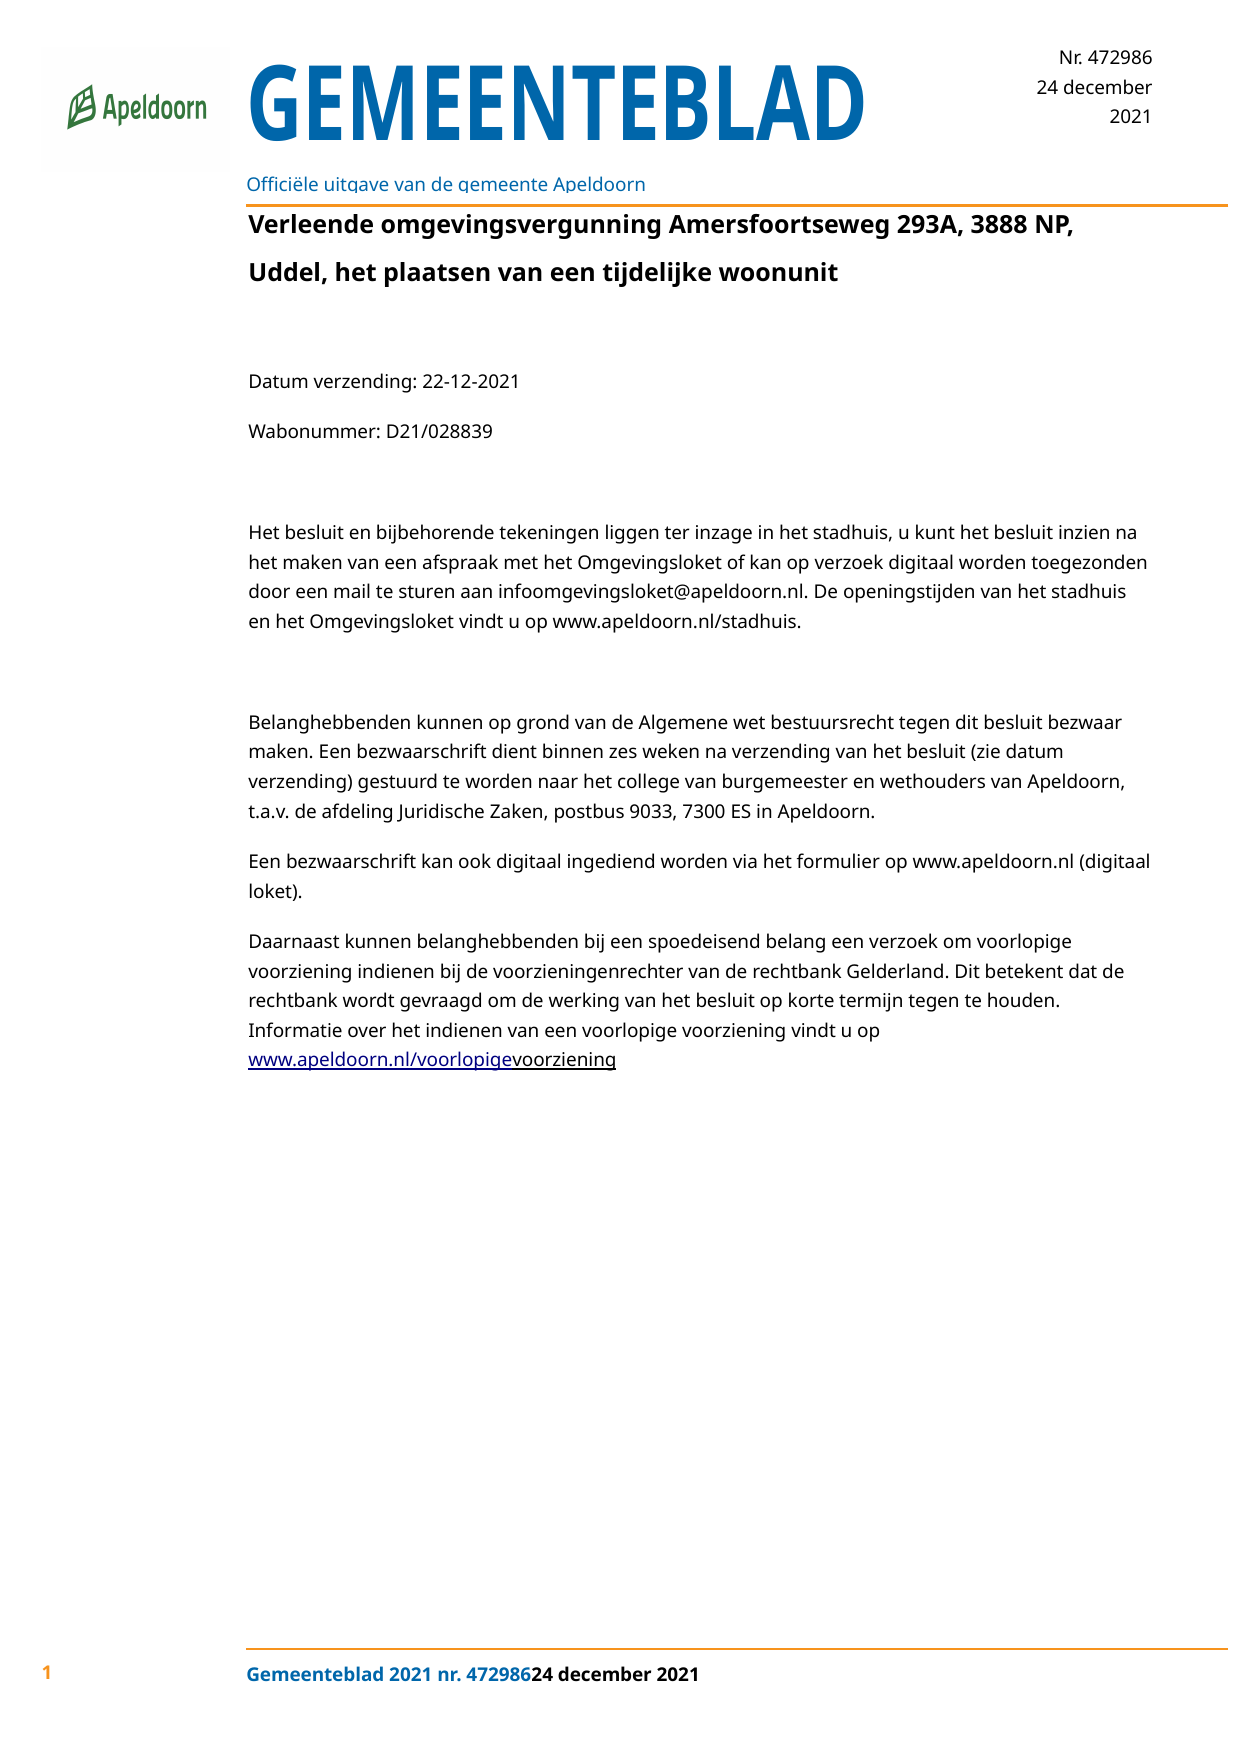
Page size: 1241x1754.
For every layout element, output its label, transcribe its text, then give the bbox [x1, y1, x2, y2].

text Het besluit en bijbehorende tekeningen liggen ter inzage in het stadhuis, u kunt het besluit inzien na het maken van een afspraak met het Omgevingsloket of kan op verzoek digitaal worden toegezonden door een mail te sturen aan infoomgevingsloket@apeldoorn.nl. De openingstijden van het stadhuis en het Omgevingsloket vindt u op www.apeldoorn.nl/stadhuis. [248, 519, 1152, 634]
text Datum verzending: 22-12-2021 [248, 368, 1152, 394]
text Verleende omgevingsvergunning Amersfoortseweg 293A, 3888 NP, Uddel, het plaatsen van een tijdelijke woonunit [248, 207, 1152, 288]
text Daarnaast kunnen belanghebbenden bij een spoedeisend belang een verzoek om voorlopige voorziening indienen bij de voorzieningenrechter van de rechtbank Gelderland. Dit betekent dat de rechtbank wordt gevraagd om de werking van het besluit op korte termijn tegen te houden. Informatie over het indienen van een voorlopige voorziening vindt u op www.apeldoorn.nl/voorlopigevoorziening [248, 928, 1152, 1072]
picture [41, 47, 231, 172]
text Wabonummer: D21/028839 [248, 419, 1152, 444]
text Een bezwaarschrift kan ook digitaal ingediend worden via het formulier op www.apeldoorn.nl (digitaal loket). [248, 848, 1152, 904]
text Belanghebbenden kunnen op grond van de Algemene wet bestuursrecht tegen dit besluit bezwaar maken. Een bezwaarschrift dient binnen zes weken na verzending van het besluit (zie datum verzending) gestuurd te worden naar het college van burgemeester en wethouders van Apeldoorn, t.a.v. de afdeling Juridische Zaken, postbus 9033, 7300 ES in Apeldoorn. [248, 709, 1152, 824]
